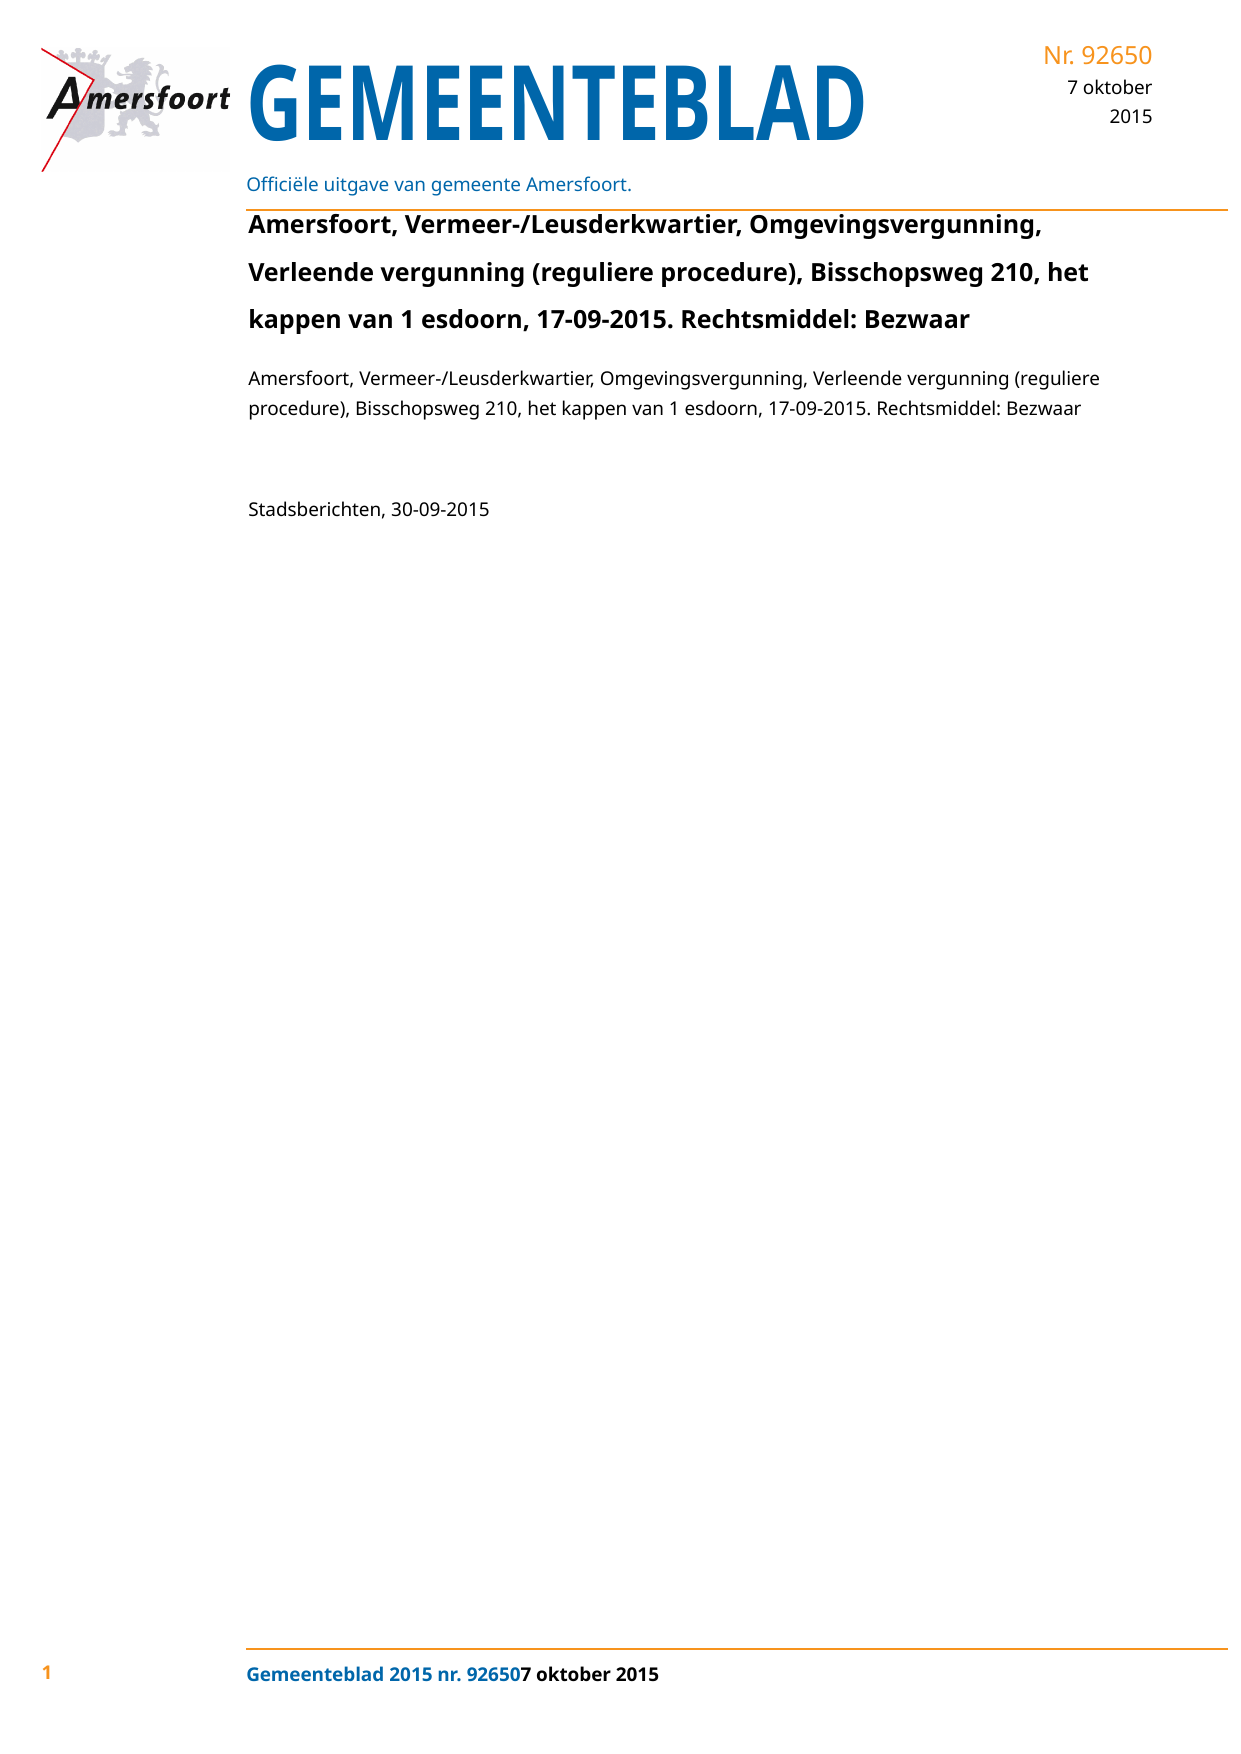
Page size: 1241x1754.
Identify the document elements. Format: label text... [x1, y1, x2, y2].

picture [41, 47, 231, 172]
text Amersfoort, Vermeer-/Leusderkwartier, Omgevingsvergunning, Verleende vergunning (reguliere procedure), Bisschopsweg 210, het kappen van 1 esdoorn, 17-09-2015. Rechtsmiddel: Bezwaar [248, 211, 1152, 336]
text Amersfoort, Vermeer-/Leusderkwartier, Omgevingsvergunning, Verleende vergunning (reguliere procedure), Bisschopsweg 210, het kappen van 1 esdoorn, 17-09-2015. Rechtsmiddel: Bezwaar [248, 366, 1152, 421]
text Stadsberichten, 30-09-2015 [248, 496, 1152, 522]
